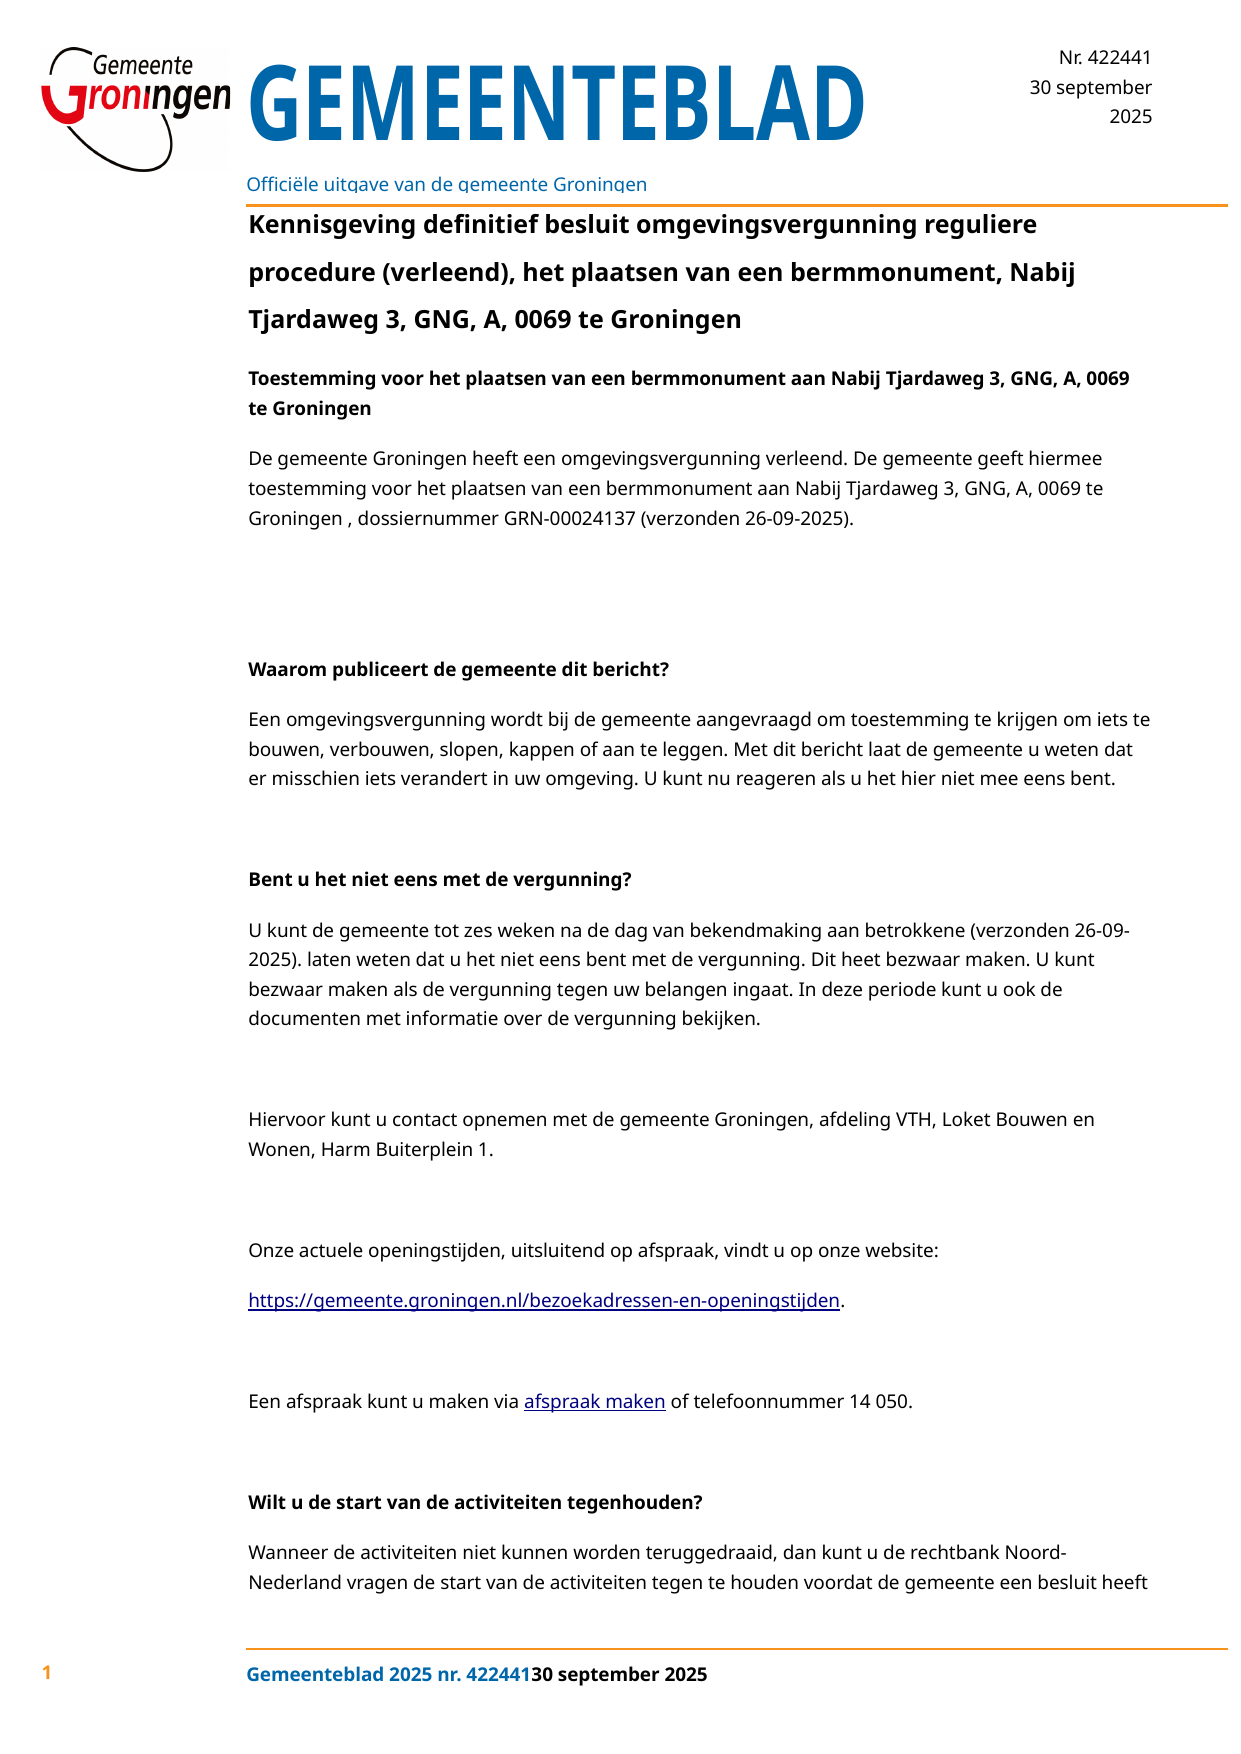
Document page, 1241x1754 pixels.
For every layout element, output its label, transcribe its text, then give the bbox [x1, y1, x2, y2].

text Waarom publiceert de gemeente dit bericht? [248, 656, 1152, 682]
text https://gemeente.groningen.nl/bezoekadressen-en-openingstijden. [248, 1287, 1152, 1313]
text Kennisgeving definitief besluit omgevingsvergunning reguliere procedure (verleend), het plaatsen van een bermmonument, Nabij Tjardaweg 3, GNG, A, 0069 te Groningen [248, 207, 1152, 336]
text Wanneer de activiteiten niet kunnen worden teruggedraaid, dan kunt u de rechtbank Noord-Nederland vragen de start van de activiteiten tegen te houden voordat de gemeente een besluit heeft [248, 1539, 1152, 1594]
text U kunt de gemeente tot zes weken na de dag van bekendmaking aan betrokkene (verzonden 26-09-2025). laten weten dat u het niet eens bent met de vergunning. Dit heet bezwaar maken. U kunt bezwaar maken als de vergunning tegen uw belangen ingaat. In deze periode kunt u ook de documenten met informatie over de vergunning bekijken. [248, 917, 1152, 1031]
text Hiervoor kunt u contact opnemen met de gemeente Groningen, afdeling VTH, Loket Bouwen en Wonen, Harm Buiterplein 1. [248, 1106, 1152, 1162]
text Een omgevingsvergunning wordt bij de gemeente aangevraagd om toestemming te krijgen om iets te bouwen, verbouwen, slopen, kappen of aan te leggen. Met dit bericht laat de gemeente u weten dat er misschien iets verandert in uw omgeving. U kunt nu reageren als u het hier niet mee eens bent. [248, 706, 1152, 791]
picture [41, 47, 231, 172]
text Onze actuele openingstijden, uitsluitend op afspraak, vindt u op onze website: [248, 1237, 1152, 1262]
text Een afspraak kunt u maken via afspraak maken of telefoonnummer 14 050. [248, 1388, 1152, 1414]
text Toestemming voor het plaatsen van een bermmonument aan Nabij Tjardaweg 3, GNG, A, 0069 te Groningen [248, 366, 1152, 421]
text Bent u het niet eens met de vergunning? [248, 866, 1152, 892]
text De gemeente Groningen heeft een omgevingsvergunning verleend. De gemeente geeft hiermee toestemming voor het plaatsen van een bermmonument aan Nabij Tjardaweg 3, GNG, A, 0069 te Groningen , dossiernummer GRN-00024137 (verzonden 26-09-2025). [248, 446, 1152, 530]
text Wilt u de start van de activiteiten tegenhouden? [248, 1489, 1152, 1514]
